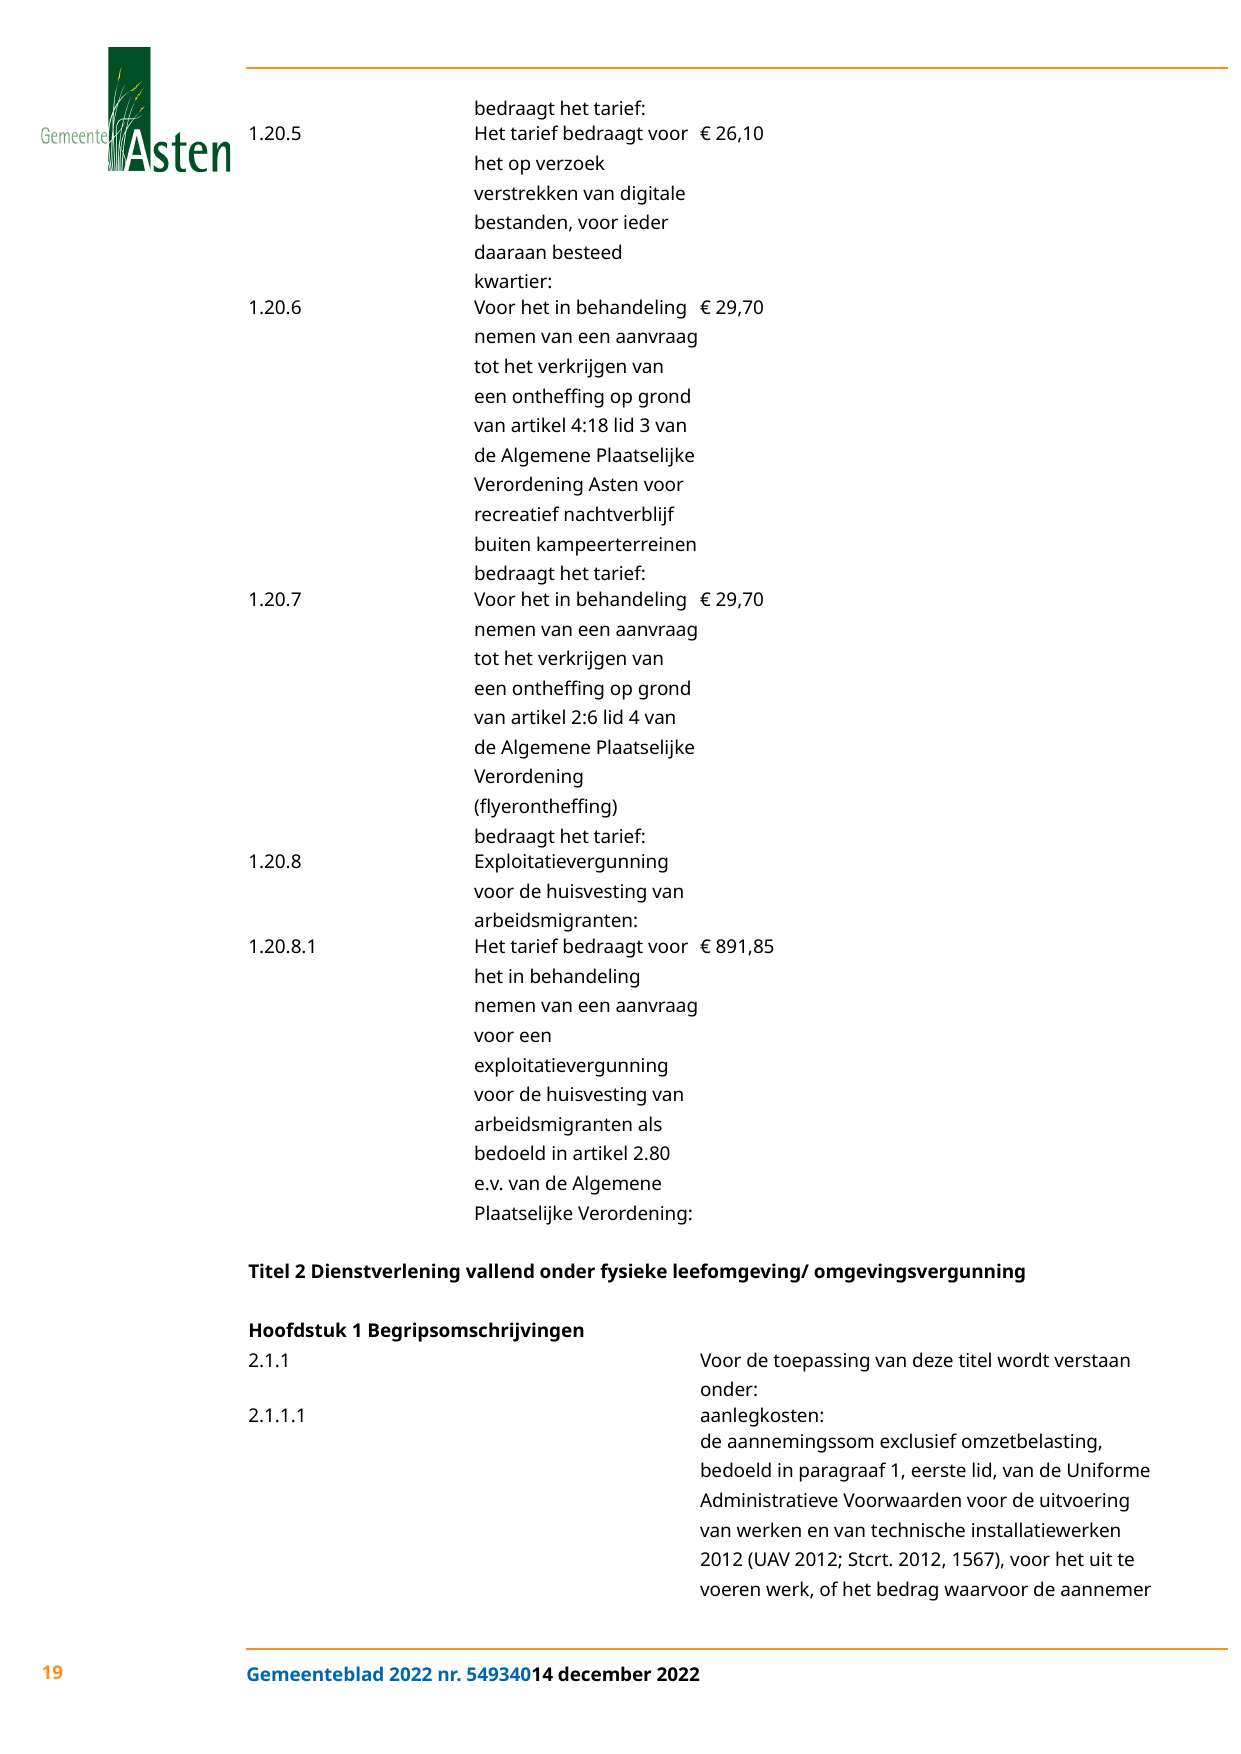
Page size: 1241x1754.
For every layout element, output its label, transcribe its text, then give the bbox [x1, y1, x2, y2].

picture [41, 47, 231, 172]
table_cell € 29,70 [700, 586, 1152, 848]
table_cell Exploitatievergunning voor de huisvesting van arbeidsmigranten: [474, 849, 700, 933]
table_cell Het tarief bedraagt voor het op verzoek verstrekken van digitale bestanden, voor ieder daaraan besteed kwartier: [474, 121, 700, 294]
text Hoofdstuk 1 Begripsomschrijvingen [248, 1317, 1152, 1343]
table_cell Het tarief bedraagt voor het in behandeling nemen van een aanvraag voor een exploitatievergunning voor de huisvesting van arbeidsmigranten als bedoeld in artikel 2.80 e.v. van de Algemene Plaatselijke Verordening: [474, 934, 700, 1225]
table_cell de aannemingssom exclusief omzetbelasting, bedoeld in paragraaf 1, eerste lid, van de Uniforme Administratieve Voorwaarden voor de uitvoering van werken en van technische installatiewerken 2012 (UAV 2012; Stcrt. 2012, 1567), voor het uit te voeren werk, of het bedrag waarvoor de aannemer [700, 1428, 1152, 1602]
table_cell 2.1.1.1 [248, 1403, 700, 1428]
table_cell aanlegkosten: [700, 1403, 1152, 1428]
table_cell [700, 95, 1152, 121]
table_header 2.1.1 [248, 1347, 700, 1402]
table_cell 1.20.8 [248, 849, 474, 933]
table_cell 1.20.8.1 [248, 934, 474, 1225]
table_cell [700, 849, 1152, 933]
table_header Voor de toepassing van deze titel wordt verstaan onder: [700, 1347, 1152, 1402]
table_cell Voor het in behandeling nemen van een aanvraag tot het verkrijgen van een ontheffing op grond van artikel 2:6 lid 4 van de Algemene Plaatselijke Verordening (flyerontheffing) bedraagt het tarief: [474, 586, 700, 848]
text Titel 2 Dienstverlening vallend onder fysieke leefomgeving/ omgevingsvergunning [248, 1258, 1152, 1284]
table_cell 1.20.5 [248, 121, 474, 294]
table_cell bedraagt het tarief: [474, 95, 700, 121]
table_cell 1.20.7 [248, 586, 474, 848]
table_cell € 891,85 [700, 934, 1152, 1225]
table_cell [248, 95, 474, 121]
table_cell 1.20.6 [248, 294, 474, 586]
table_cell € 29,70 [700, 294, 1152, 586]
table_cell [248, 1428, 700, 1602]
table_cell € 26,10 [700, 121, 1152, 294]
table_cell Voor het in behandeling nemen van een aanvraag tot het verkrijgen van een ontheffing op grond van artikel 4:18 lid 3 van de Algemene Plaatselijke Verordening Asten voor recreatief nachtverblijf buiten kampeerterreinen bedraagt het tarief: [474, 294, 700, 586]
